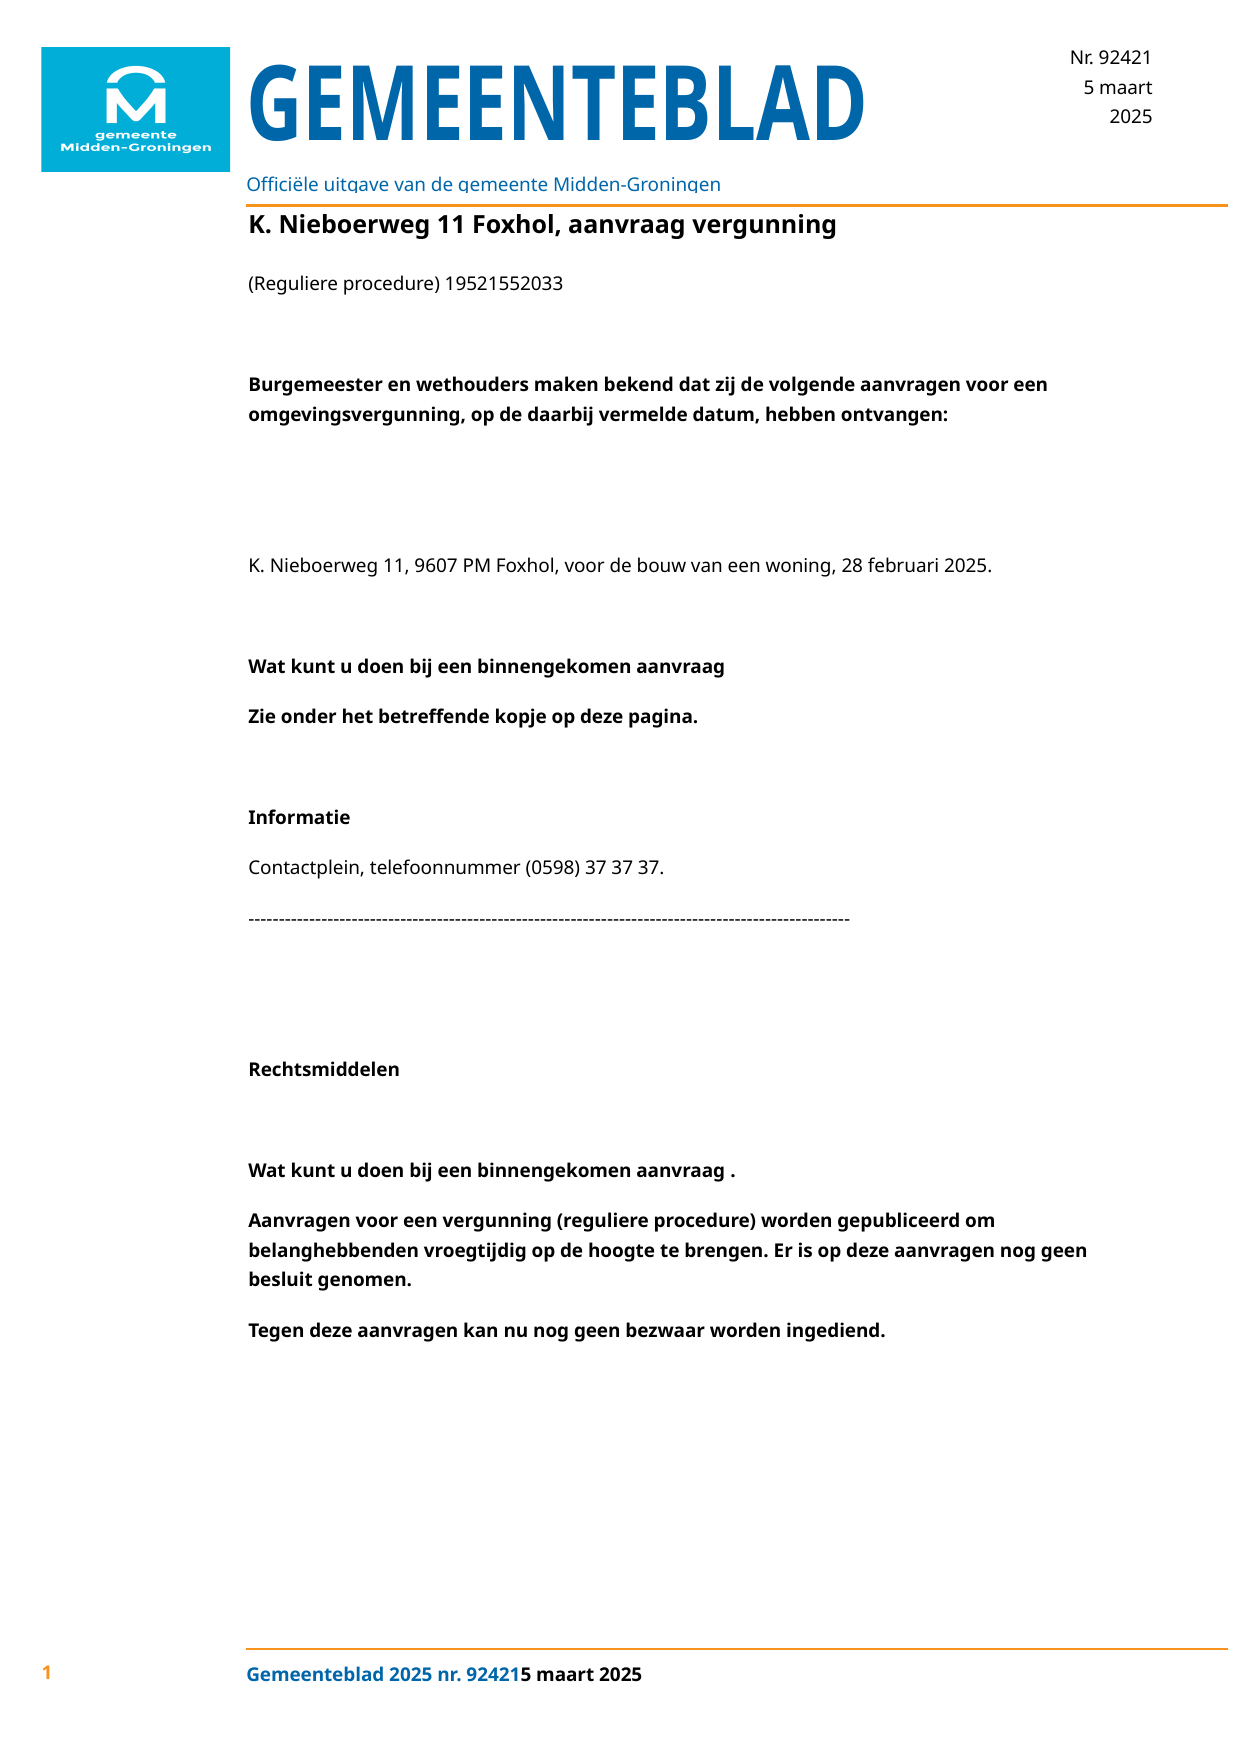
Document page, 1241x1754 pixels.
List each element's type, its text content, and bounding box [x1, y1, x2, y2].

text Informatie [248, 804, 1152, 830]
text K. Nieboerweg 11 Foxhol, aanvraag vergunning [248, 207, 1152, 241]
text Aanvragen voor een vergunning (reguliere procedure) worden gepubliceerd om belanghebbenden vroegtijdig op de hoogte te brengen. Er is op deze aanvragen nog geen besluit genomen. [248, 1207, 1152, 1292]
text --------------------------------------------------------------------------------------------------- [248, 905, 1152, 931]
picture [184, 146, 190, 153]
text Wat kunt u doen bij een binnengekomen aanvraag . [248, 1157, 1152, 1183]
text (Reguliere procedure) 19521552033 [248, 270, 1152, 296]
text Zie onder het betreffende kopje op deze pagina. [248, 703, 1152, 729]
text Burgemeester en wethouders maken bekend dat zij de volgende aanvragen voor een omgevingsvergunning, op de daarbij vermelde datum, hebben ontvangen: [248, 371, 1152, 426]
text Contactplein, telefoonnummer (0598) 37 37 37. [248, 854, 1152, 880]
text Wat kunt u doen bij een binnengekomen aanvraag [248, 653, 1152, 678]
text Rechtsmiddelen [248, 1056, 1152, 1082]
text Tegen deze aanvragen kan nu nog geen bezwaar worden ingediend. [248, 1317, 1152, 1343]
picture [108, 66, 164, 82]
text K. Nieboerweg 11, 9607 PM Foxhol, voor de bouw van een woning, 28 februari 2025. [248, 552, 1152, 578]
picture [107, 89, 165, 122]
